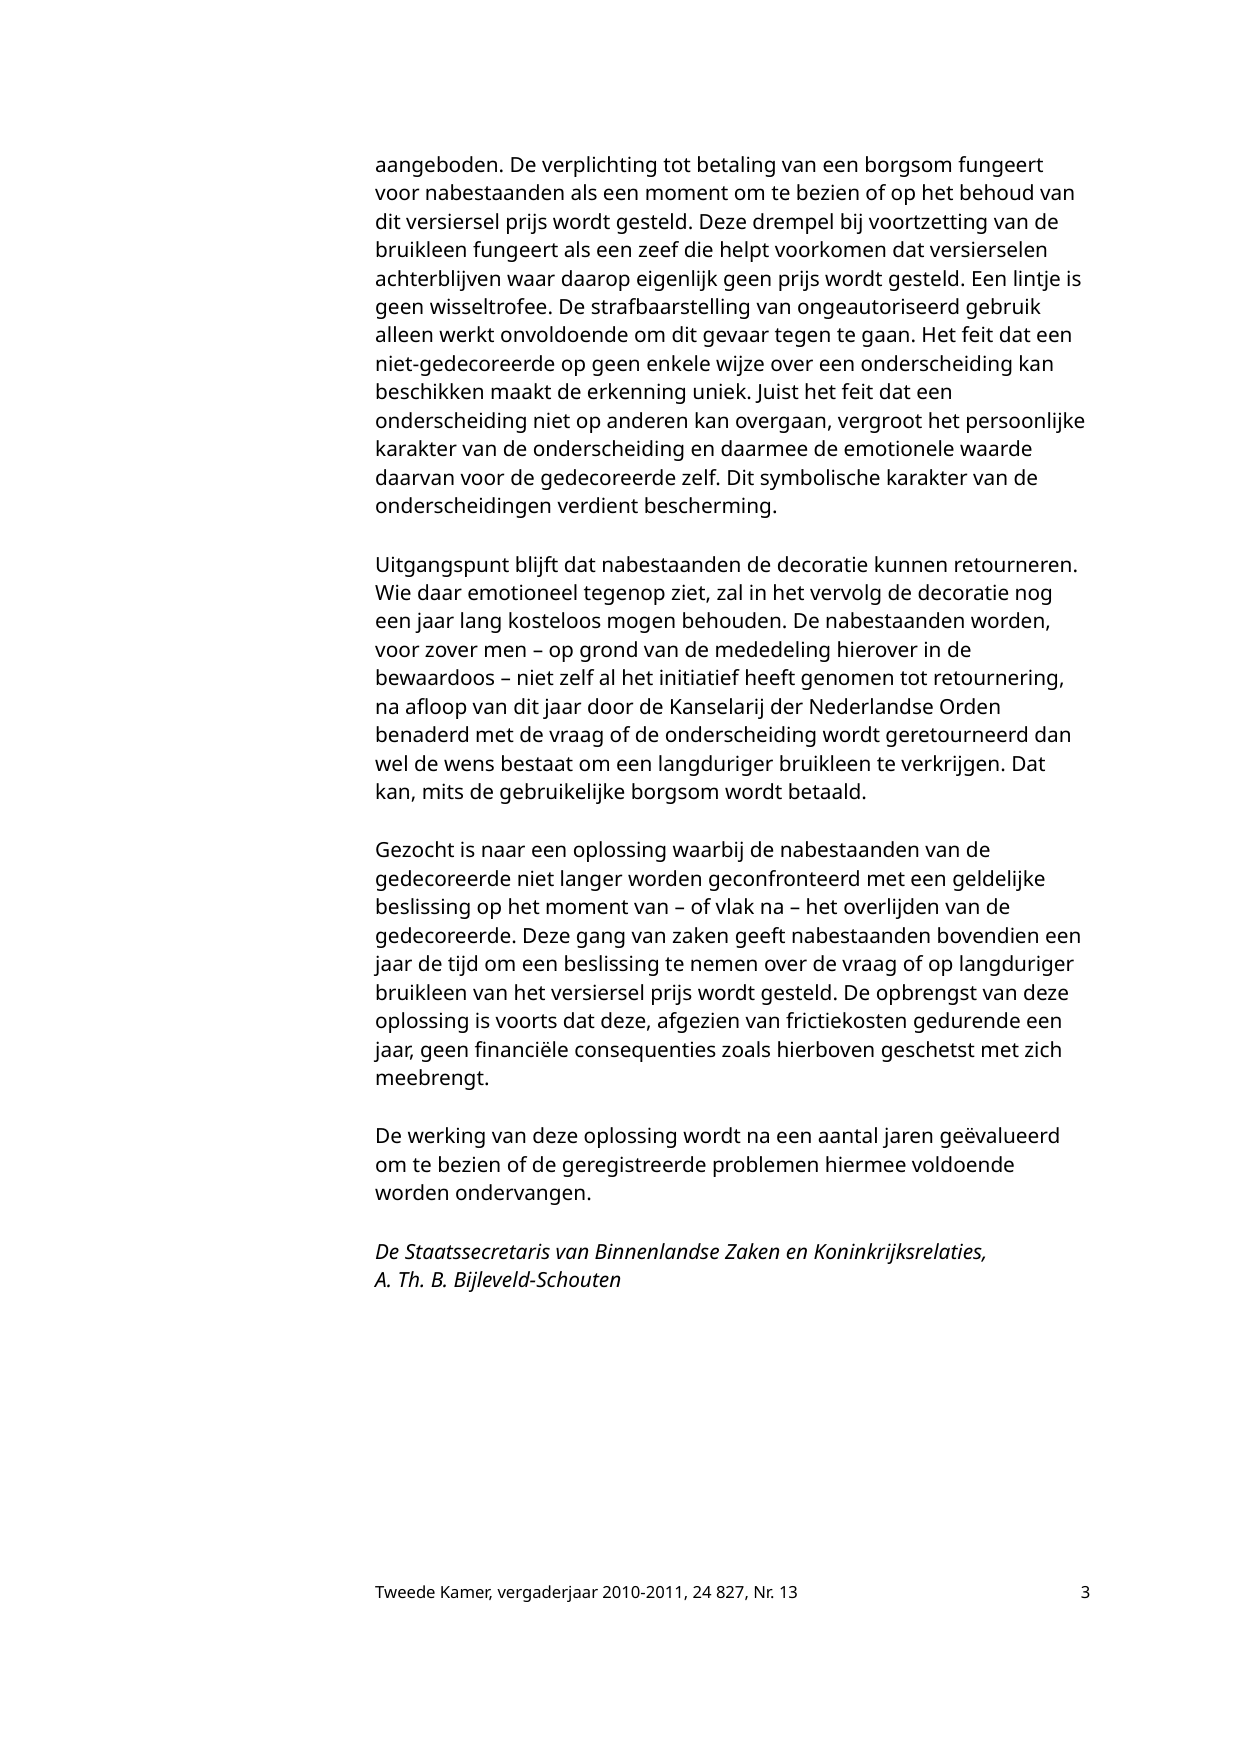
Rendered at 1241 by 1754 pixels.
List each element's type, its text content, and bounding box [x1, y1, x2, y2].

text A. Th. B. Bijleveld-Schouten [375, 1265, 1090, 1294]
text aangeboden. De verplichting tot betaling van een borgsom fungeert voor nabestaanden als een moment om te bezien of op het behoud van dit versiersel prijs wordt gesteld. Deze drempel bij voortzetting van de bruikleen fungeert als een zeef die helpt voorkomen dat versierselen achterblijven waar daarop eigenlijk geen prijs wordt gesteld. Een lintje is geen wisseltrofee. De strafbaarstelling van ongeautoriseerd gebruik alleen werkt onvoldoende om dit gevaar tegen te gaan. Het feit dat een niet-gedecoreerde op geen enkele wijze over een onderscheiding kan beschikken maakt de erkenning uniek. Juist het feit dat een onderscheiding niet op anderen kan overgaan, vergroot het persoonlijke karakter van de onderscheiding en daarmee de emotionele waarde daarvan voor de gedecoreerde zelf. Dit symbolische karakter van de onderscheidingen verdient bescherming. [375, 150, 1090, 520]
text De Staatssecretaris van Binnenlandse Zaken en Koninkrijksrelaties, [375, 1237, 1090, 1265]
text Gezocht is naar een oplossing waarbij de nabestaanden van de gedecoreerde niet langer worden geconfronteerd met een geldelijke beslissing op het moment van – of vlak na – het overlijden van de gedecoreerde. Deze gang van zaken geeft nabestaanden bovendien een jaar de tijd om een beslissing te nemen over de vraag of op langduriger bruikleen van het versiersel prijs wordt gesteld. De opbrengst van deze oplossing is voorts dat deze, afgezien van frictiekosten gedurende een jaar, geen financiële consequenties zoals hierboven geschetst met zich meebrengt. [375, 836, 1090, 1092]
text Uitgangspunt blijft dat nabestaanden de decoratie kunnen retourneren. Wie daar emotioneel tegenop ziet, zal in het vervolg de decoratie nog een jaar lang kosteloos mogen behouden. De nabestaanden worden, voor zover men – op grond van de mededeling hierover in de bewaardoos – niet zelf al het initiatief heeft genomen tot retournering, na afloop van dit jaar door de Kanselarij der Nederlandse Orden benaderd met de vraag of de onderscheiding wordt geretourneerd dan wel de wens bestaat om een langduriger bruikleen te verkrijgen. Dat kan, mits de gebruikelijke borgsom wordt betaald. [375, 550, 1090, 806]
text De werking van deze oplossing wordt na een aantal jaren geëvalueerd om te bezien of de geregistreerde problemen hiermee voldoende worden ondervangen. [375, 1122, 1090, 1207]
